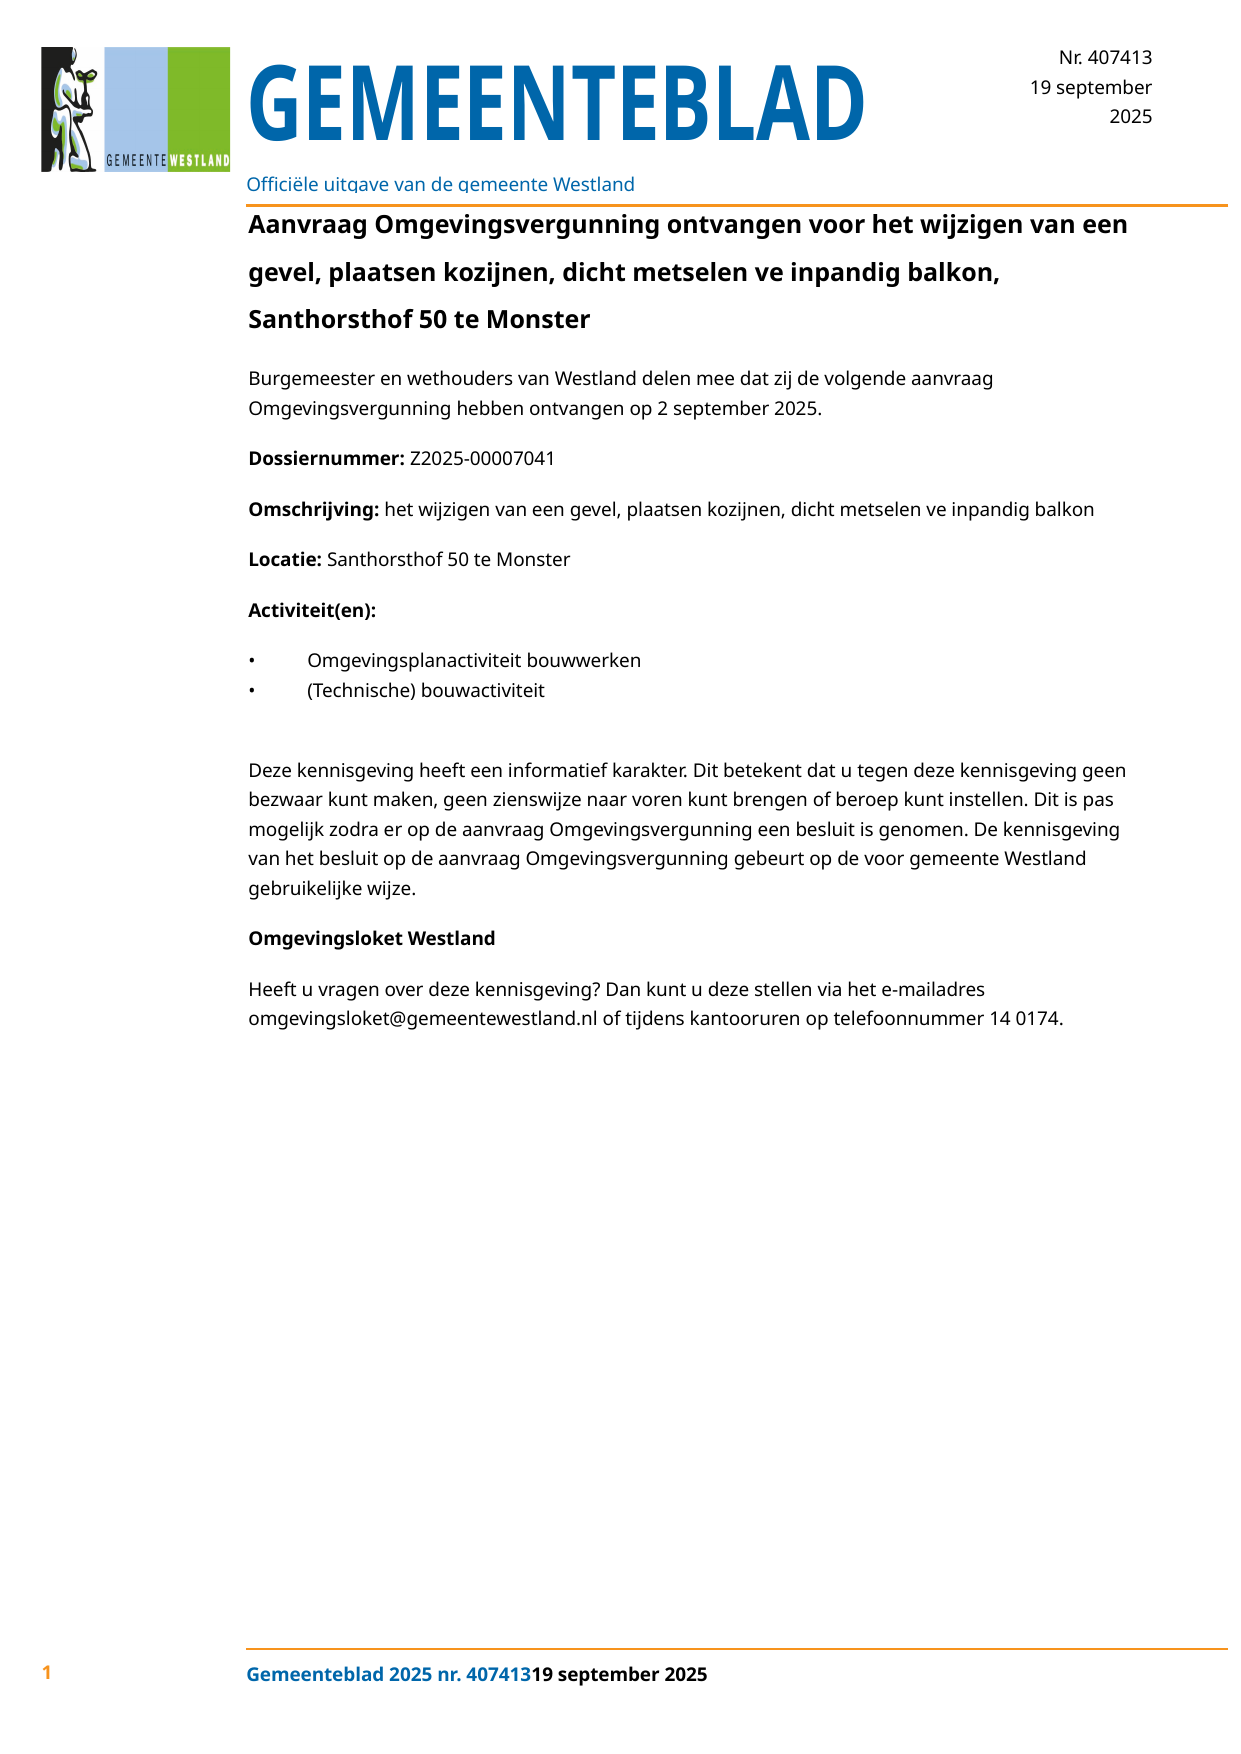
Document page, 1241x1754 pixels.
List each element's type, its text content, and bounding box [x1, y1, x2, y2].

text Locatie: Santhorsthof 50 te Monster [248, 546, 1152, 572]
text Activiteit(en): [248, 597, 1152, 622]
text Heeft u vragen over deze kennisgeving? Dan kunt u deze stellen via het e-mailadres omgevingsloket@gemeentewestland.nl of tijdens kantooruren op telefoonnummer 14 0174. [248, 976, 1152, 1031]
text Burgemeester en wethouders van Westland delen mee dat zij de volgende aanvraag Omgevingsvergunning hebben ontvangen op 2 september 2025. [248, 366, 1152, 421]
picture [41, 47, 231, 172]
text Dossiernummer: Z2025-00007041 [248, 446, 1152, 471]
list (Technische) bouwactiviteit [248, 677, 1152, 702]
text Omgevingsloket Westland [248, 926, 1152, 951]
text Omschrijving: het wijzigen van een gevel, plaatsen kozijnen, dicht metselen ve inpandig balkon [248, 496, 1152, 522]
text Deze kennisgeving heeft een informatief karakter. Dit betekent dat u tegen deze kennisgeving geen bezwaar kunt maken, geen zienswijze naar voren kunt brengen of beroep kunt instellen. Dit is pas mogelijk zodra er op de aanvraag Omgevingsvergunning een besluit is genomen. De kennisgeving van het besluit op de aanvraag Omgevingsvergunning gebeurt op de voor gemeente Westland gebruikelijke wijze. [248, 757, 1152, 901]
list Omgevingsplanactiviteit bouwwerken [248, 647, 1152, 673]
text Aanvraag Omgevingsvergunning ontvangen voor het wijzigen van een gevel, plaatsen kozijnen, dicht metselen ve inpandig balkon, Santhorsthof 50 te Monster [248, 207, 1152, 336]
